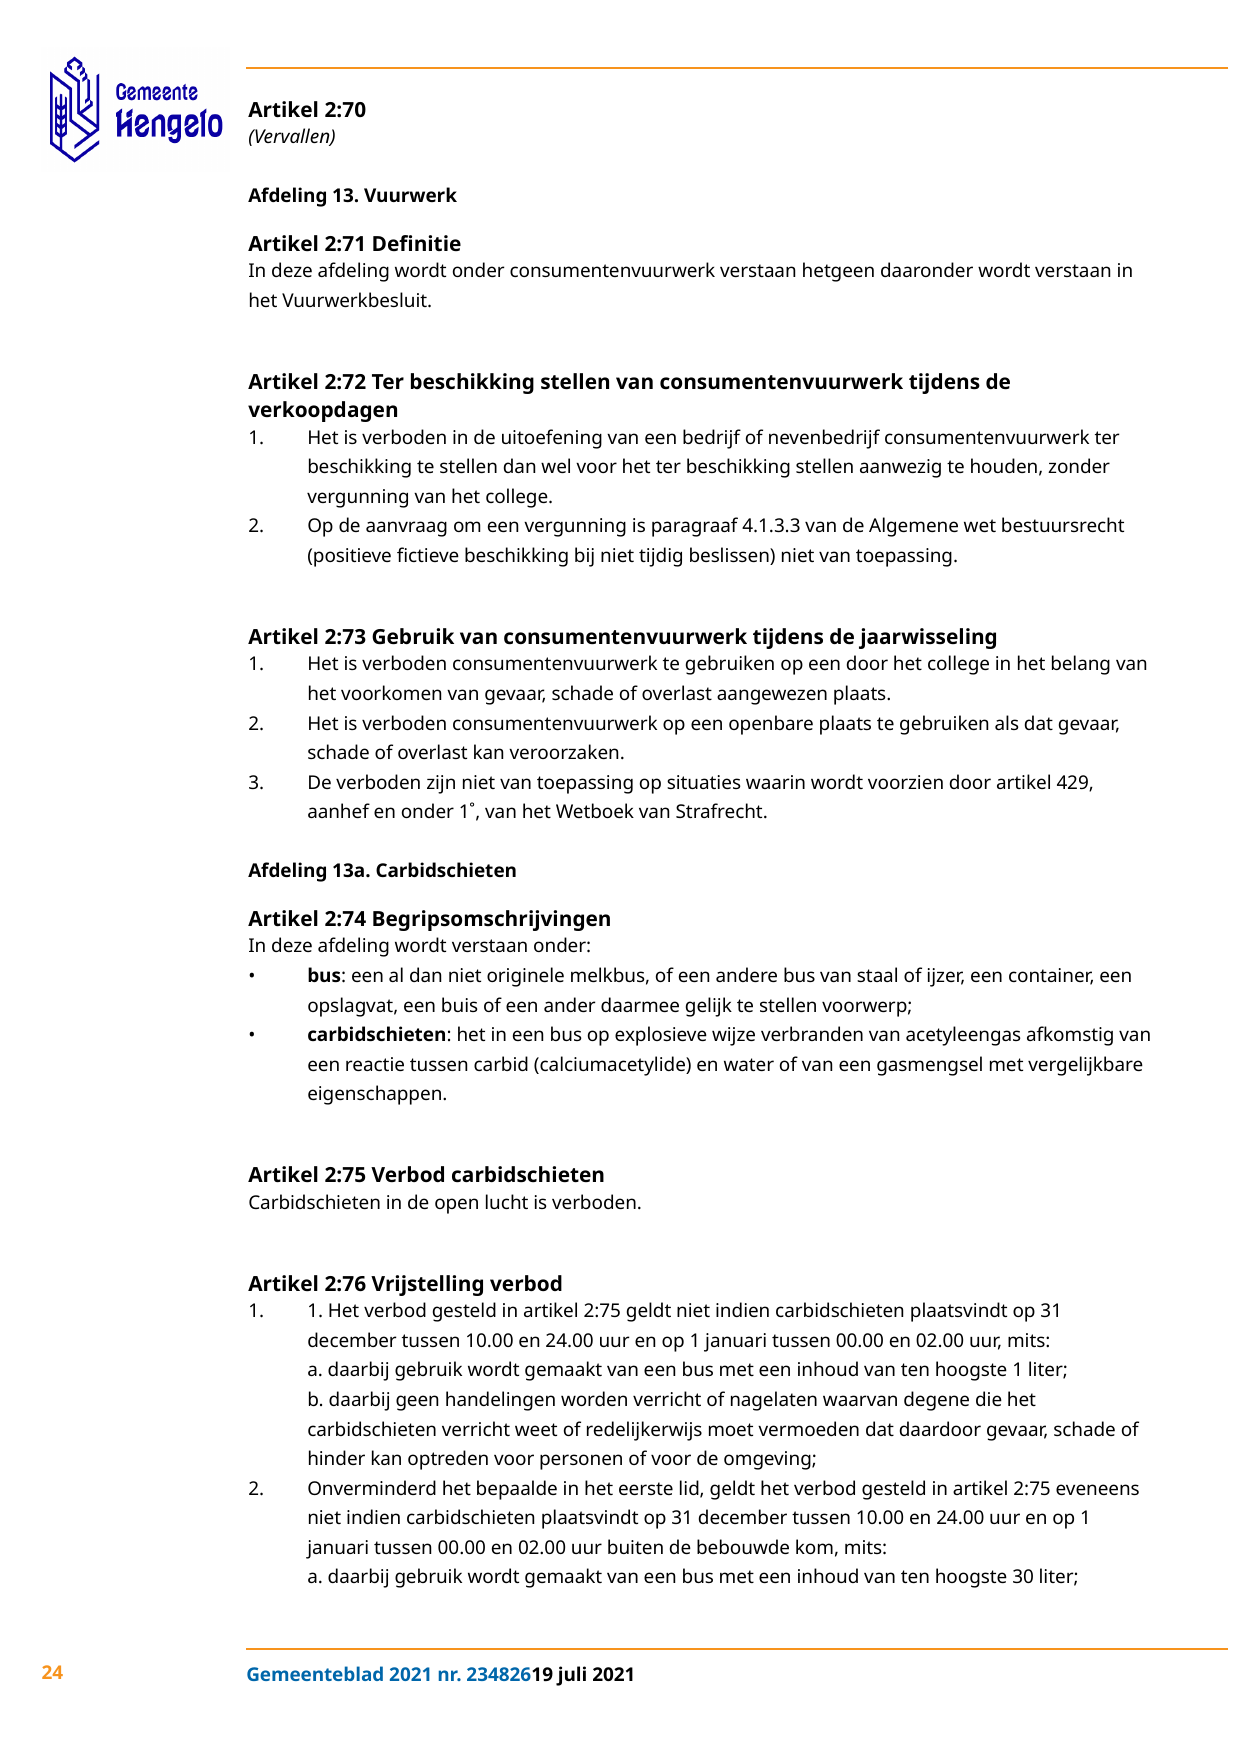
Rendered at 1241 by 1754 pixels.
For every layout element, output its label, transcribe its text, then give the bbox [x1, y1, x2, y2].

list Onverminderd het bepaalde in het eerste lid, geldt het verbod gesteld in artikel 2:75 eveneens niet indien carbidschieten plaatsvindt op 31 december tussen 10.00 en 24.00 uur en op 1 januari tussen 00.00 en 02.00 uur buiten de bebouwde kom, mits: [248, 1475, 1152, 1560]
text Artikel 2:73 Gebruik van consumentenvuurwerk tijdens de jaarwisseling [248, 622, 1152, 651]
list 1. Het verbod gesteld in artikel 2:75 geldt niet indien carbidschieten plaatsvindt op 31 december tussen 10.00 en 24.00 uur en op 1 januari tussen 00.00 en 02.00 uur, mits: [248, 1297, 1152, 1353]
text Artikel 2:75 Verbod carbidschieten [248, 1161, 1152, 1189]
text In deze afdeling wordt onder consumentenvuurwerk verstaan hetgeen daaronder wordt verstaan in het Vuurwerkbesluit. [248, 257, 1152, 313]
list Het is verboden consumentenvuurwerk te gebruiken op een door het college in het belang van het voorkomen van gevaar, schade of overlast aangewezen plaats. [248, 651, 1152, 706]
text Afdeling 13a. Carbidschieten [248, 858, 1152, 883]
list Het is verboden in de uitoefening van een bedrijf of nevenbedrijf consumentenvuurwerk ter beschikking te stellen dan wel voor het ter beschikking stellen aanwezig te houden, zonder vergunning van het college. [248, 424, 1152, 509]
list b. daarbij geen handelingen worden verricht of nagelaten waarvan degene die het carbidschieten verricht weet of redelijkerwijs moet vermoeden dat daardoor gevaar, schade of hinder kan optreden voor personen of voor de omgeving; [248, 1386, 1152, 1471]
text Artikel 2:76 Vrijstelling verbod [248, 1269, 1152, 1297]
text (Vervallen) [248, 123, 1152, 149]
list a. daarbij gebruik wordt gemaakt van een bus met een inhoud van ten hoogste 30 liter; [248, 1564, 1152, 1589]
list bus: een al dan niet originele melkbus, of een andere bus van staal of ijzer, een container, een opslagvat, een buis of een ander daarmee gelijk te stellen voorwerp; [248, 962, 1152, 1018]
list a. daarbij gebruik wordt gemaakt van een bus met een inhoud van ten hoogste 1 liter; [248, 1357, 1152, 1382]
text Artikel 2:71 Definitie [248, 229, 1152, 257]
list De verboden zijn niet van toepassing op situaties waarin wordt voorzien door artikel 429, aanhef en onder 1˚, van het Wetboek van Strafrecht. [248, 769, 1152, 824]
list Op de aanvraag om een vergunning is paragraaf 4.1.3.3 van de Algemene wet bestuursrecht (positieve fictieve beschikking bij niet tijdig beslissen) niet van toepassing. [248, 513, 1152, 568]
list carbidschieten: het in een bus op explosieve wijze verbranden van acetyleengas afkomstig van een reactie tussen carbid (calciumacetylide) en water of van een gasmengsel met vergelijkbare eigenschappen. [248, 1021, 1152, 1106]
text In deze afdeling wordt verstaan onder: [248, 933, 1152, 958]
text Artikel 2:74 Begripsomschrijvingen [248, 904, 1152, 933]
text Artikel 2:70 [248, 95, 1152, 123]
picture [41, 47, 231, 172]
text Carbidschieten in de open lucht is verboden. [248, 1189, 1152, 1215]
text Artikel 2:72 Ter beschikking stellen van consumentenvuurwerk tijdens de verkoopdagen [248, 367, 1152, 424]
text Afdeling 13. Vuurwerk [248, 182, 1152, 208]
list Het is verboden consumentenvuurwerk op een openbare plaats te gebruiken als dat gevaar, schade of overlast kan veroorzaken. [248, 710, 1152, 765]
